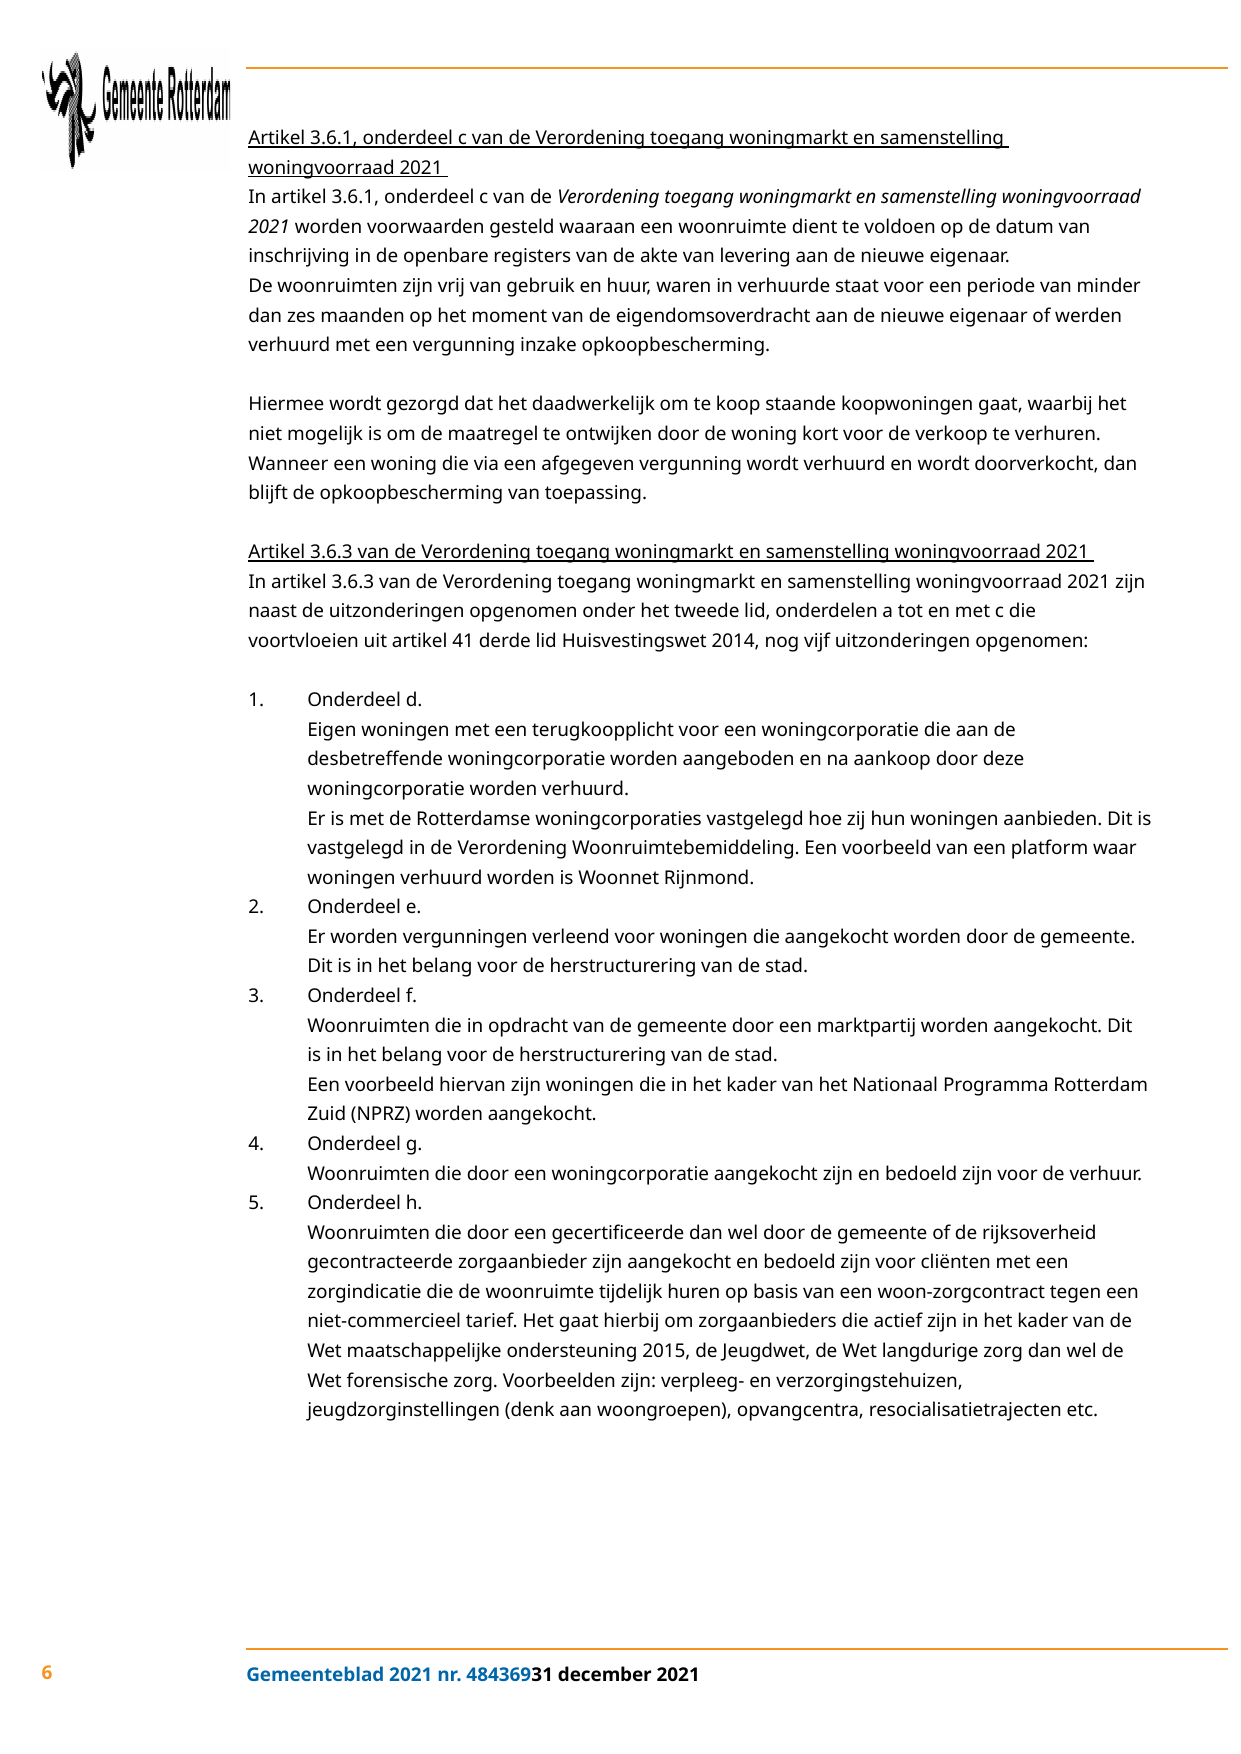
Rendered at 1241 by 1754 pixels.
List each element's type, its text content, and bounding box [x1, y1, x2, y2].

list Onderdeel d. [248, 686, 1152, 712]
text Hiermee wordt gezorgd dat het daadwerkelijk om te koop staande koopwoningen gaat, waarbij het niet mogelijk is om de maatregel te ontwijken door de woning kort voor de verkoop te verhuren. Wanneer een woning die via een afgegeven vergunning wordt verhuurd en wordt doorverkocht, dan blijft de opkoopbescherming van toepassing. [248, 391, 1152, 505]
text In artikel 3.6.3 van de Verordening toegang woningmarkt en samenstelling woningvoorraad 2021 zijn naast de uitzonderingen opgenomen onder het tweede lid, onderdelen a tot en met c die voortvloeien uit artikel 41 derde lid Huisvestingswet 2014, nog vijf uitzonderingen opgenomen: [248, 568, 1152, 653]
list Er worden vergunningen verleend voor woningen die aangekocht worden door de gemeente. Dit is in het belang voor de herstructurering van de stad. [248, 923, 1152, 978]
list Een voorbeeld hiervan zijn woningen die in het kader van het Nationaal Programma Rotterdam Zuid (NPRZ) worden aangekocht. [248, 1071, 1152, 1126]
list Woonruimten die door een woningcorporatie aangekocht zijn en bedoeld zijn voor de verhuur. [248, 1160, 1152, 1186]
list Woonruimten die in opdracht van de gemeente door een marktpartij worden aangekocht. Dit is in het belang voor de herstructurering van de stad. [248, 1012, 1152, 1067]
list Er is met de Rotterdamse woningcorporaties vastgelegd hoe zij hun woningen aanbieden. Dit is vastgelegd in de Verordening Woonruimtebemiddeling. Een voorbeeld van een platform waar woningen verhuurd worden is Woonnet Rijnmond. [248, 805, 1152, 890]
list Woonruimten die door een gecertificeerde dan wel door de gemeente of de rijksoverheid gecontracteerde zorgaanbieder zijn aangekocht en bedoeld zijn voor cliënten met een zorgindicatie die de woonruimte tijdelijk huren op basis van een woon-zorgcontract tegen een niet-commercieel tarief. Het gaat hierbij om zorgaanbieders die actief zijn in het kader van de Wet maatschappelijke ondersteuning 2015, de Jeugdwet, de Wet langdurige zorg dan wel de Wet forensische zorg. Voorbeelden zijn: verpleeg- en verzorgingstehuizen, jeugdzorginstellingen (denk aan woongroepen), opvangcentra, resocialisatietrajecten etc. [248, 1219, 1152, 1422]
text In artikel 3.6.1, onderdeel c van de Verordening toegang woningmarkt en samenstelling woningvoorraad 2021 worden voorwaarden gesteld waaraan een woonruimte dient te voldoen op de datum van inschrijving in de openbare registers van de akte van levering aan de nieuwe eigenaar. [248, 183, 1152, 268]
list Onderdeel g. [248, 1130, 1152, 1156]
text Artikel 3.6.3 van de Verordening toegang woningmarkt en samenstelling woningvoorraad 2021 [248, 538, 1152, 564]
list Onderdeel e. [248, 893, 1152, 919]
picture [41, 47, 231, 172]
text Artikel 3.6.1, onderdeel c van de Verordening toegang woningmarkt en samenstelling woningvoorraad 2021 [248, 124, 1152, 180]
list Onderdeel h. [248, 1189, 1152, 1215]
text De woonruimten zijn vrij van gebruik en huur, waren in verhuurde staat voor een periode van minder dan zes maanden op het moment van de eigendomsoverdracht aan de nieuwe eigenaar of werden verhuurd met een vergunning inzake opkoopbescherming. [248, 272, 1152, 357]
list Eigen woningen met een terugkoopplicht voor een woningcorporatie die aan de desbetreffende woningcorporatie worden aangeboden en na aankoop door deze woningcorporatie worden verhuurd. [248, 716, 1152, 801]
list Onderdeel f. [248, 982, 1152, 1008]
